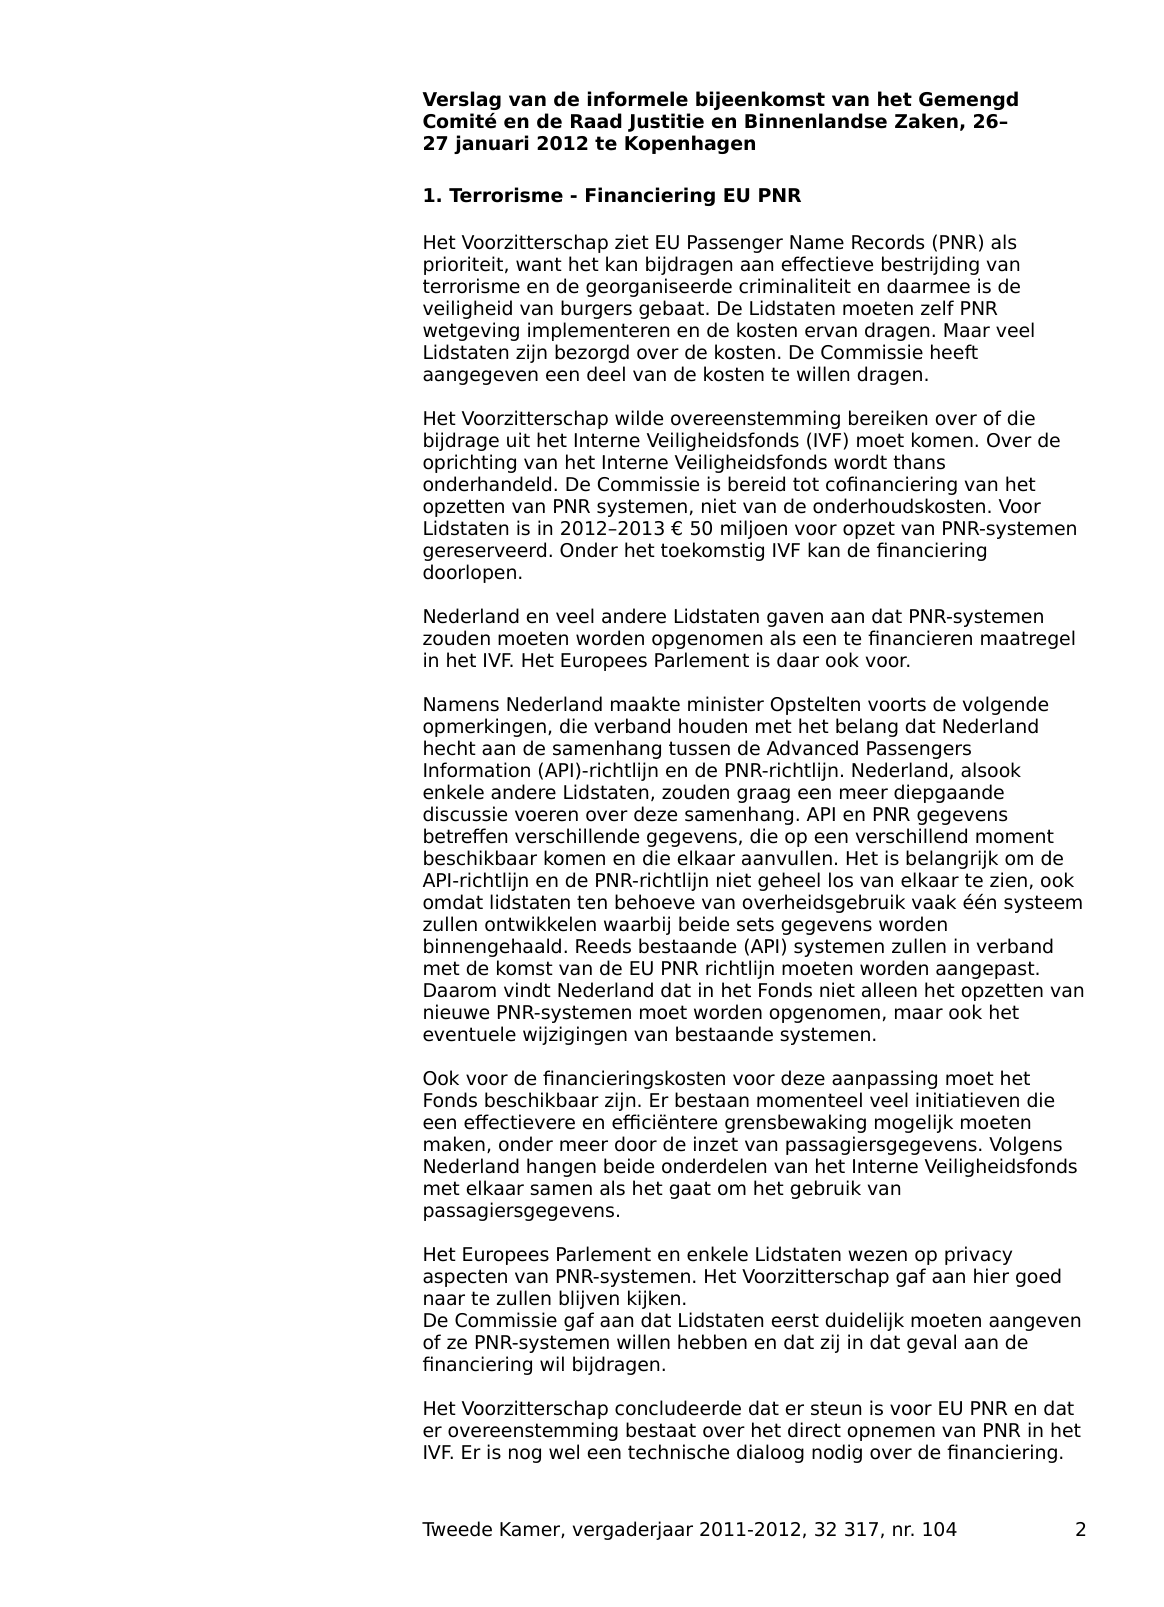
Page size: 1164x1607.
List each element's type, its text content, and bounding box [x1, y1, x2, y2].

subtitle 1. Terrorisme - Financiering EU PNR [422, 185, 1087, 207]
text De Commissie gaf aan dat Lidstaten eerst duidelijk moeten aangeven of ze PNR-systemen willen hebben en dat zij in dat geval aan de financiering wil bijdragen. [422, 1310, 1087, 1376]
text Het Voorzitterschap wilde overeenstemming bereiken over of die bijdrage uit het Interne Veiligheidsfonds (IVF) moet komen. Over de oprichting van het Interne Veiligheidsfonds wordt thans onderhandeld. De Commissie is bereid tot cofinanciering van het opzetten van PNR systemen, niet van de onderhoudskosten. Voor Lidstaten is in 2012–2013 € 50 miljoen voor opzet van PNR-systemen gereserveerd. Onder het toekomstig IVF kan de financiering doorlopen. [422, 408, 1087, 584]
text Ook voor de financieringskosten voor deze aanpassing moet het Fonds beschikbaar zijn. Er bestaan momenteel veel initiatieven die een effectievere en efficiëntere grensbewaking mogelijk moeten maken, onder meer door de inzet van passagiersgegevens. Volgens Nederland hangen beide onderdelen van het Interne Veiligheidsfonds met elkaar samen als het gaat om het gebruik van passagiersgegevens. [422, 1068, 1087, 1222]
text Namens Nederland maakte minister Opstelten voorts de volgende opmerkingen, die verband houden met het belang dat Nederland hecht aan de samenhang tussen de Advanced Passengers Information (API)-richtlijn en de PNR-richtlijn. Nederland, alsook enkele andere Lidstaten, zouden graag een meer diepgaande discussie voeren over deze samenhang. API en PNR gegevens betreffen verschillende gegevens, die op een verschillend moment beschikbaar komen en die elkaar aanvullen. Het is belangrijk om de API-richtlijn en de PNR-richtlijn niet geheel los van elkaar te zien, ook omdat lidstaten ten behoeve van overheidsgebruik vaak één systeem zullen ontwikkelen waarbij beide sets gegevens worden binnengehaald. Reeds bestaande (API) systemen zullen in verband met de komst van de EU PNR richtlijn moeten worden aangepast. Daarom vindt Nederland dat in het Fonds niet alleen het opzetten van nieuwe PNR-systemen moet worden opgenomen, maar ook het eventuele wijzigingen van bestaande systemen. [422, 694, 1087, 1046]
text Het Europees Parlement en enkele Lidstaten wezen op privacy aspecten van PNR-systemen. Het Voorzitterschap gaf aan hier goed naar te zullen blijven kijken. [422, 1244, 1087, 1310]
text Het Voorzitterschap ziet EU Passenger Name Records (PNR) als prioriteit, want het kan bijdragen aan effectieve bestrijding van terrorisme en de georganiseerde criminaliteit en daarmee is de veiligheid van burgers gebaat. De Lidstaten moeten zelf PNR wetgeving implementeren en de kosten ervan dragen. Maar veel Lidstaten zijn bezorgd over de kosten. De Commissie heeft aangegeven een deel van de kosten te willen dragen. [422, 232, 1087, 386]
text Nederland en veel andere Lidstaten gaven aan dat PNR-systemen zouden moeten worden opgenomen als een te financieren maatregel in het IVF. Het Europees Parlement is daar ook voor. [422, 606, 1087, 672]
subtitle Verslag van de informele bijeenkomst van het Gemengd Comité en de Raad Justitie en Binnenlandse Zaken, 26–27 januari 2012 te Kopenhagen [422, 89, 1087, 155]
text Het Voorzitterschap concludeerde dat er steun is voor EU PNR en dat er overeenstemming bestaat over het direct opnemen van PNR in het IVF. Er is nog wel een technische dialoog nodig over de financiering. [422, 1398, 1087, 1464]
